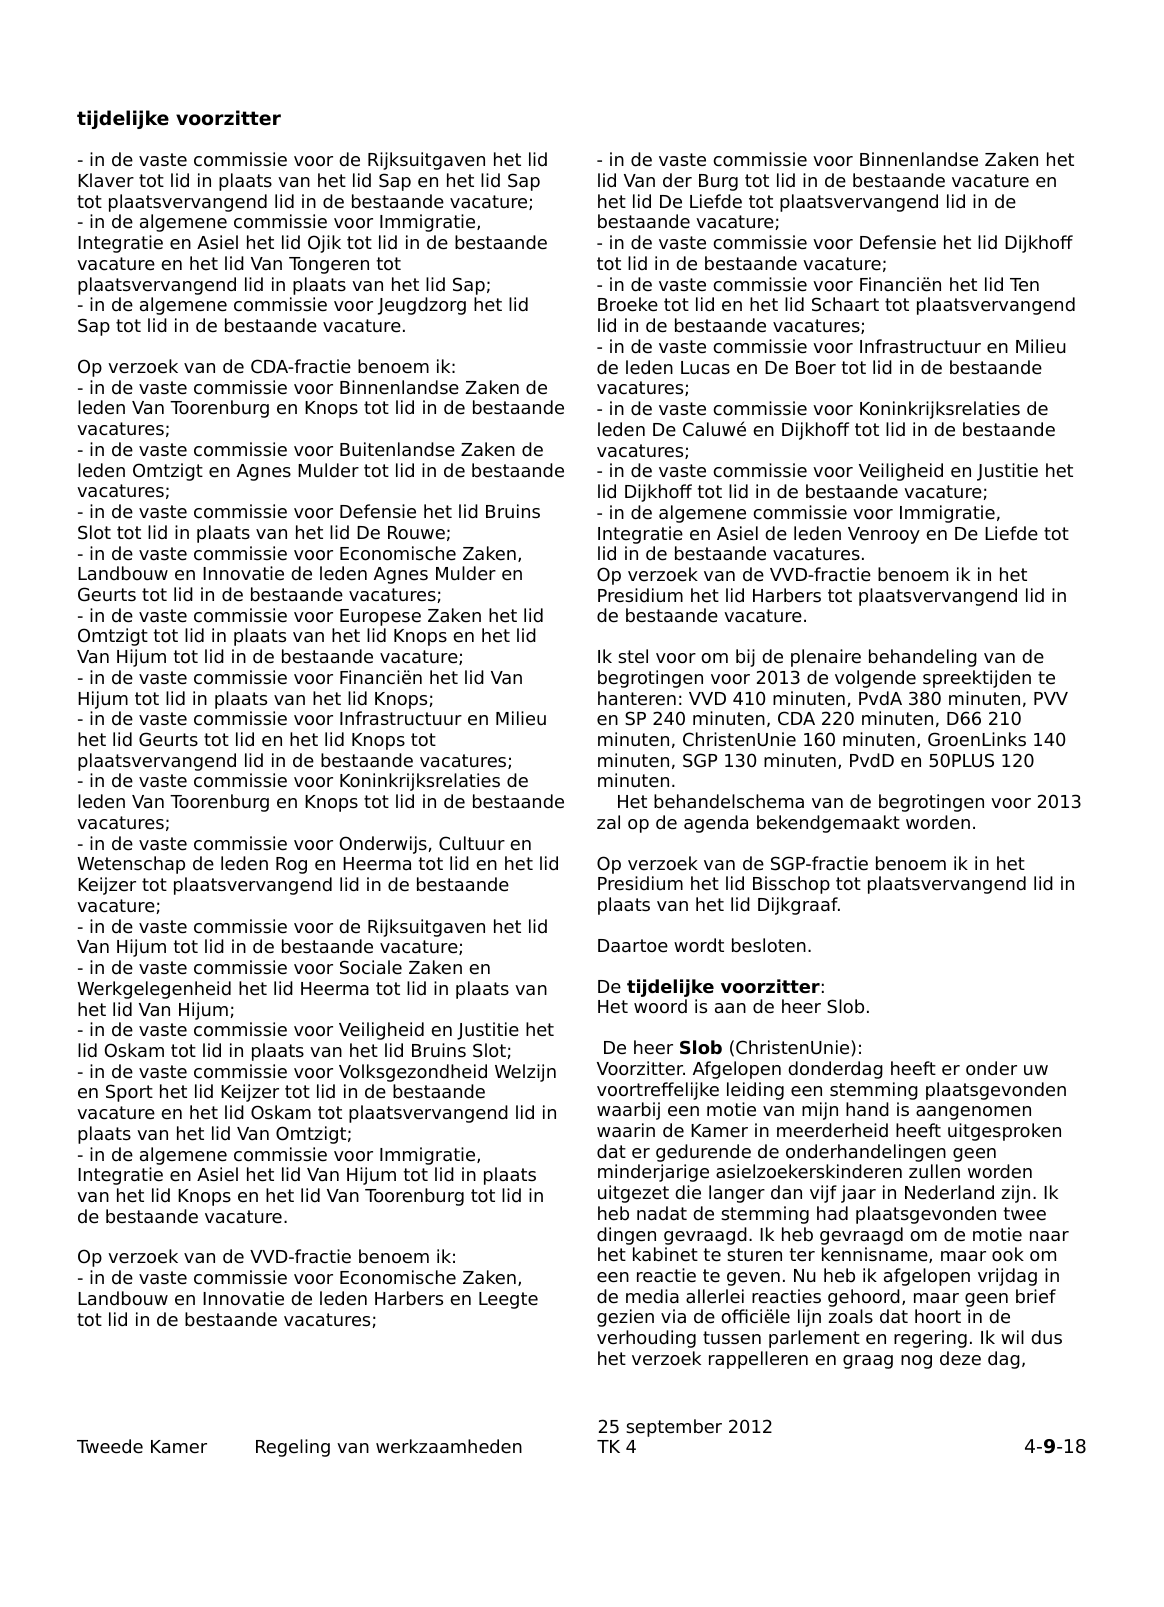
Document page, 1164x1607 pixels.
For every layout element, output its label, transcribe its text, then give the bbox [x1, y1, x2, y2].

text Daartoe wordt besloten. [596, 936, 1087, 956]
text - in de vaste commissie voor Financiën het lid Van Hijum tot lid in plaats van het lid Knops; [77, 668, 567, 709]
text - in de algemene commissie voor Immigratie, Integratie en Asiel het lid Ojik tot lid in de bestaande vacature en het lid Van Tongeren tot plaatsvervangend lid in plaats van het lid Sap; [77, 212, 567, 295]
text Op verzoek van de VVD-fractie benoem ik: [77, 1247, 567, 1268]
text - in de vaste commissie voor Binnenlandse Zaken het lid Van der Burg tot lid in de bestaande vacature en het lid De Liefde tot plaatsvervangend lid in de bestaande vacature; [596, 150, 1087, 233]
text - in de vaste commissie voor Sociale Zaken en Werkgelegenheid het lid Heerma tot lid in plaats van het lid Van Hijum; [77, 958, 567, 1020]
text - in de vaste commissie voor Infrastructuur en Milieu de leden Lucas en De Boer tot lid in de bestaande vacatures; [596, 337, 1087, 399]
text Het behandelschema van de begrotingen voor 2013 zal op de agenda bekendgemaakt worden. [596, 792, 1087, 833]
text De tijdelijke voorzitter: [596, 976, 1087, 997]
text Ik stel voor om bij de plenaire behandeling van de begrotingen voor 2013 de volgende spreektijden te hanteren: VVD 410 minuten, PvdA 380 minuten, PVV en SP 240 minuten, CDA 220 minuten, D66 210 minuten, ChristenUnie 160 minuten, GroenLinks 140 minuten, SGP 130 minuten, PvdD en 50PLUS 120 minuten. [596, 647, 1087, 792]
text - in de algemene commissie voor Jeugdzorg het lid Sap tot lid in de bestaande vacature. [77, 295, 567, 337]
text - in de vaste commissie voor Veiligheid en Justitie het lid Dijkhoff tot lid in de bestaande vacature; [596, 461, 1087, 503]
text Het woord is aan de heer Slob. [596, 997, 1087, 1018]
text - in de vaste commissie voor Economische Zaken, Landbouw en Innovatie de leden Harbers en Leegte tot lid in de bestaande vacatures; [77, 1268, 567, 1330]
text - in de vaste commissie voor Onderwijs, Cultuur en Wetenschap de leden Rog en Heerma tot lid en het lid Keijzer tot plaatsvervangend lid in de bestaande vacature; [77, 833, 567, 916]
text - in de vaste commissie voor Europese Zaken het lid Omtzigt tot lid in plaats van het lid Knops en het lid Van Hijum tot lid in de bestaande vacature; [77, 606, 567, 668]
text - in de algemene commissie voor Immigratie, Integratie en Asiel de leden Venrooy en De Liefde tot lid in de bestaande vacatures. [596, 503, 1087, 565]
text - in de vaste commissie voor Financiën het lid Ten Broeke tot lid en het lid Schaart tot plaatsvervangend lid in de bestaande vacatures; [596, 274, 1087, 337]
text Op verzoek van de VVD-fractie benoem ik in het Presidium het lid Harbers tot plaatsvervangend lid in de bestaande vacature. [596, 565, 1087, 627]
text - in de vaste commissie voor de Rijksuitgaven het lid Van Hijum tot lid in de bestaande vacature; [77, 916, 567, 958]
text - in de vaste commissie voor de Rijksuitgaven het lid Klaver tot lid in plaats van het lid Sap en het lid Sap tot plaatsvervangend lid in de bestaande vacature; [77, 150, 567, 212]
text - in de algemene commissie voor Immigratie, Integratie en Asiel het lid Van Hijum tot lid in plaats van het lid Knops en het lid Van Toorenburg tot lid in de bestaande vacature. [77, 1144, 567, 1227]
text - in de vaste commissie voor Veiligheid en Justitie het lid Oskam tot lid in plaats van het lid Bruins Slot; [77, 1020, 567, 1062]
text - in de vaste commissie voor Infrastructuur en Milieu het lid Geurts tot lid en het lid Knops tot plaatsvervangend lid in de bestaande vacatures; [77, 709, 567, 771]
text Voorzitter. Afgelopen donderdag heeft er onder uw voortreffelijke leiding een stemming plaatsgevonden waarbij een motie van mijn hand is aangenomen waarin de Kamer in meerderheid heeft uitgesproken dat er gedurende de onderhandelingen geen minderjarige asielzoekerskinderen zullen worden uitgezet die langer dan vijf jaar in Nederland zijn. Ik heb nadat de stemming had plaatsgevonden twee dingen gevraagd. Ik heb gevraagd om de motie naar het kabinet te sturen ter kennisname, maar ook om een reactie te geven. Nu heb ik afgelopen vrijdag in de media allerlei reacties gehoord, maar geen brief gezien via de officiële lijn zoals dat hoort in de verhouding tussen parlement en regering. Ik wil dus het verzoek rappelleren en graag nog deze dag, [596, 1059, 1087, 1369]
text - in de vaste commissie voor Buitenlandse Zaken de leden Omtzigt en Agnes Mulder tot lid in de bestaande vacatures; [77, 440, 567, 502]
text - in de vaste commissie voor Defensie het lid Dijkhoff tot lid in de bestaande vacature; [596, 233, 1087, 274]
text De heer Slob (ChristenUnie): [596, 1038, 1087, 1059]
text - in de vaste commissie voor Koninkrijksrelaties de leden Van Toorenburg en Knops tot lid in de bestaande vacatures; [77, 771, 567, 833]
text Op verzoek van de SGP-fractie benoem ik in het Presidium het lid Bisschop tot plaatsvervangend lid in plaats van het lid Dijkgraaf. [596, 853, 1087, 916]
text - in de vaste commissie voor Koninkrijksrelaties de leden De Caluwé en Dijkhoff tot lid in de bestaande vacatures; [596, 399, 1087, 461]
text - in de vaste commissie voor Defensie het lid Bruins Slot tot lid in plaats van het lid De Rouwe; [77, 502, 567, 543]
text - in de vaste commissie voor Volksgezondheid Welzijn en Sport het lid Keijzer tot lid in de bestaande vacature en het lid Oskam tot plaatsvervangend lid in plaats van het lid Van Omtzigt; [77, 1062, 567, 1144]
text - in de vaste commissie voor Binnenlandse Zaken de leden Van Toorenburg en Knops tot lid in de bestaande vacatures; [77, 377, 567, 440]
text - in de vaste commissie voor Economische Zaken, Landbouw en Innovatie de leden Agnes Mulder en Geurts tot lid in de bestaande vacatures; [77, 543, 567, 606]
text Op verzoek van de CDA-fractie benoem ik: [77, 357, 567, 377]
